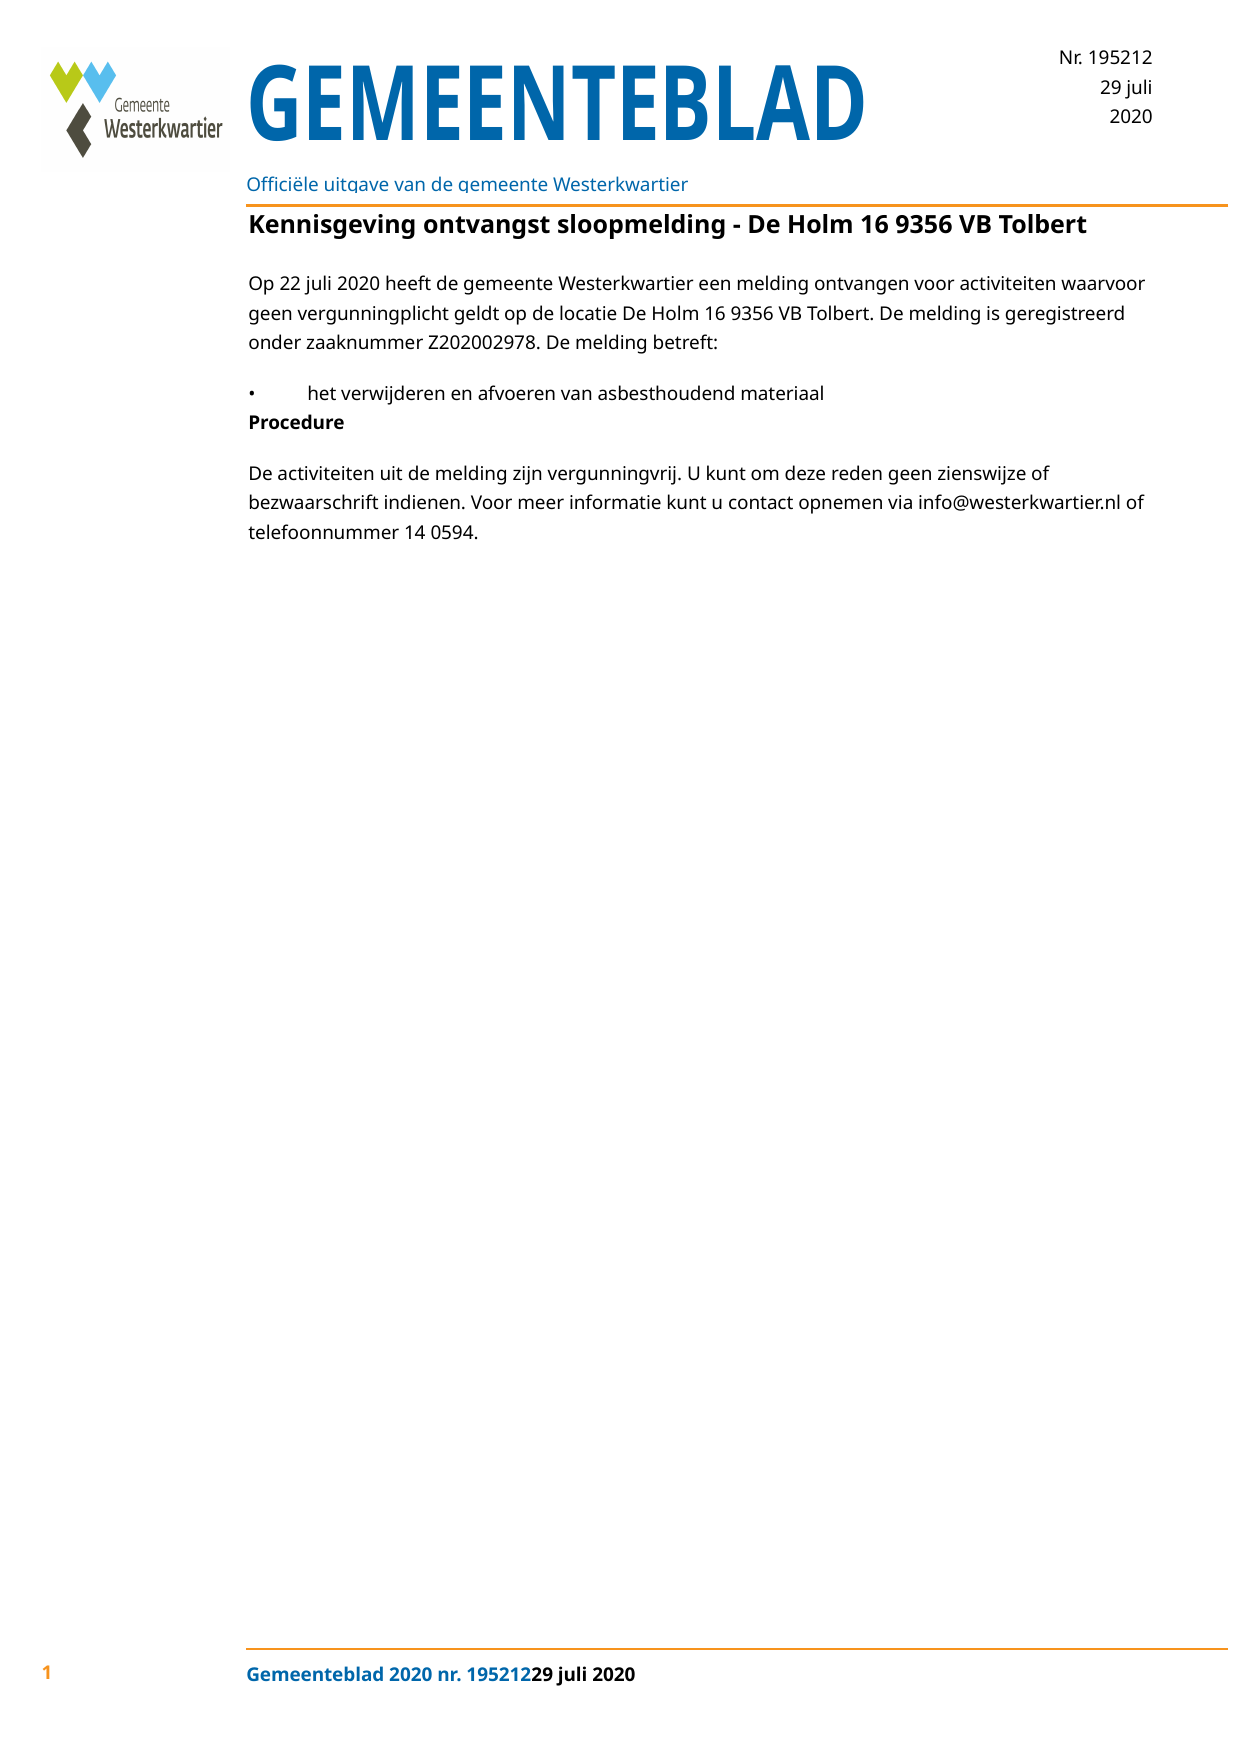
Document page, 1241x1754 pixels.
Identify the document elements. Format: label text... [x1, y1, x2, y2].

list het verwijderen en afvoeren van asbesthoudend materiaal [248, 380, 1152, 406]
text De activiteiten uit de melding zijn vergunningvrij. U kunt om deze reden geen zienswijze of bezwaarschrift indienen. Voor meer informatie kunt u contact opnemen via info@westerkwartier.nl of telefoonnummer 14 0594. [248, 460, 1152, 545]
text Procedure [248, 409, 1152, 435]
picture [41, 47, 231, 172]
text Kennisgeving ontvangst sloopmelding - De Holm 16 9356 VB Tolbert [248, 207, 1152, 241]
text Op 22 juli 2020 heeft de gemeente Westerkwartier een melding ontvangen voor activiteiten waarvoor geen vergunningplicht geldt op de locatie De Holm 16 9356 VB Tolbert. De melding is geregistreerd onder zaaknummer Z202002978. De melding betreft: [248, 270, 1152, 355]
